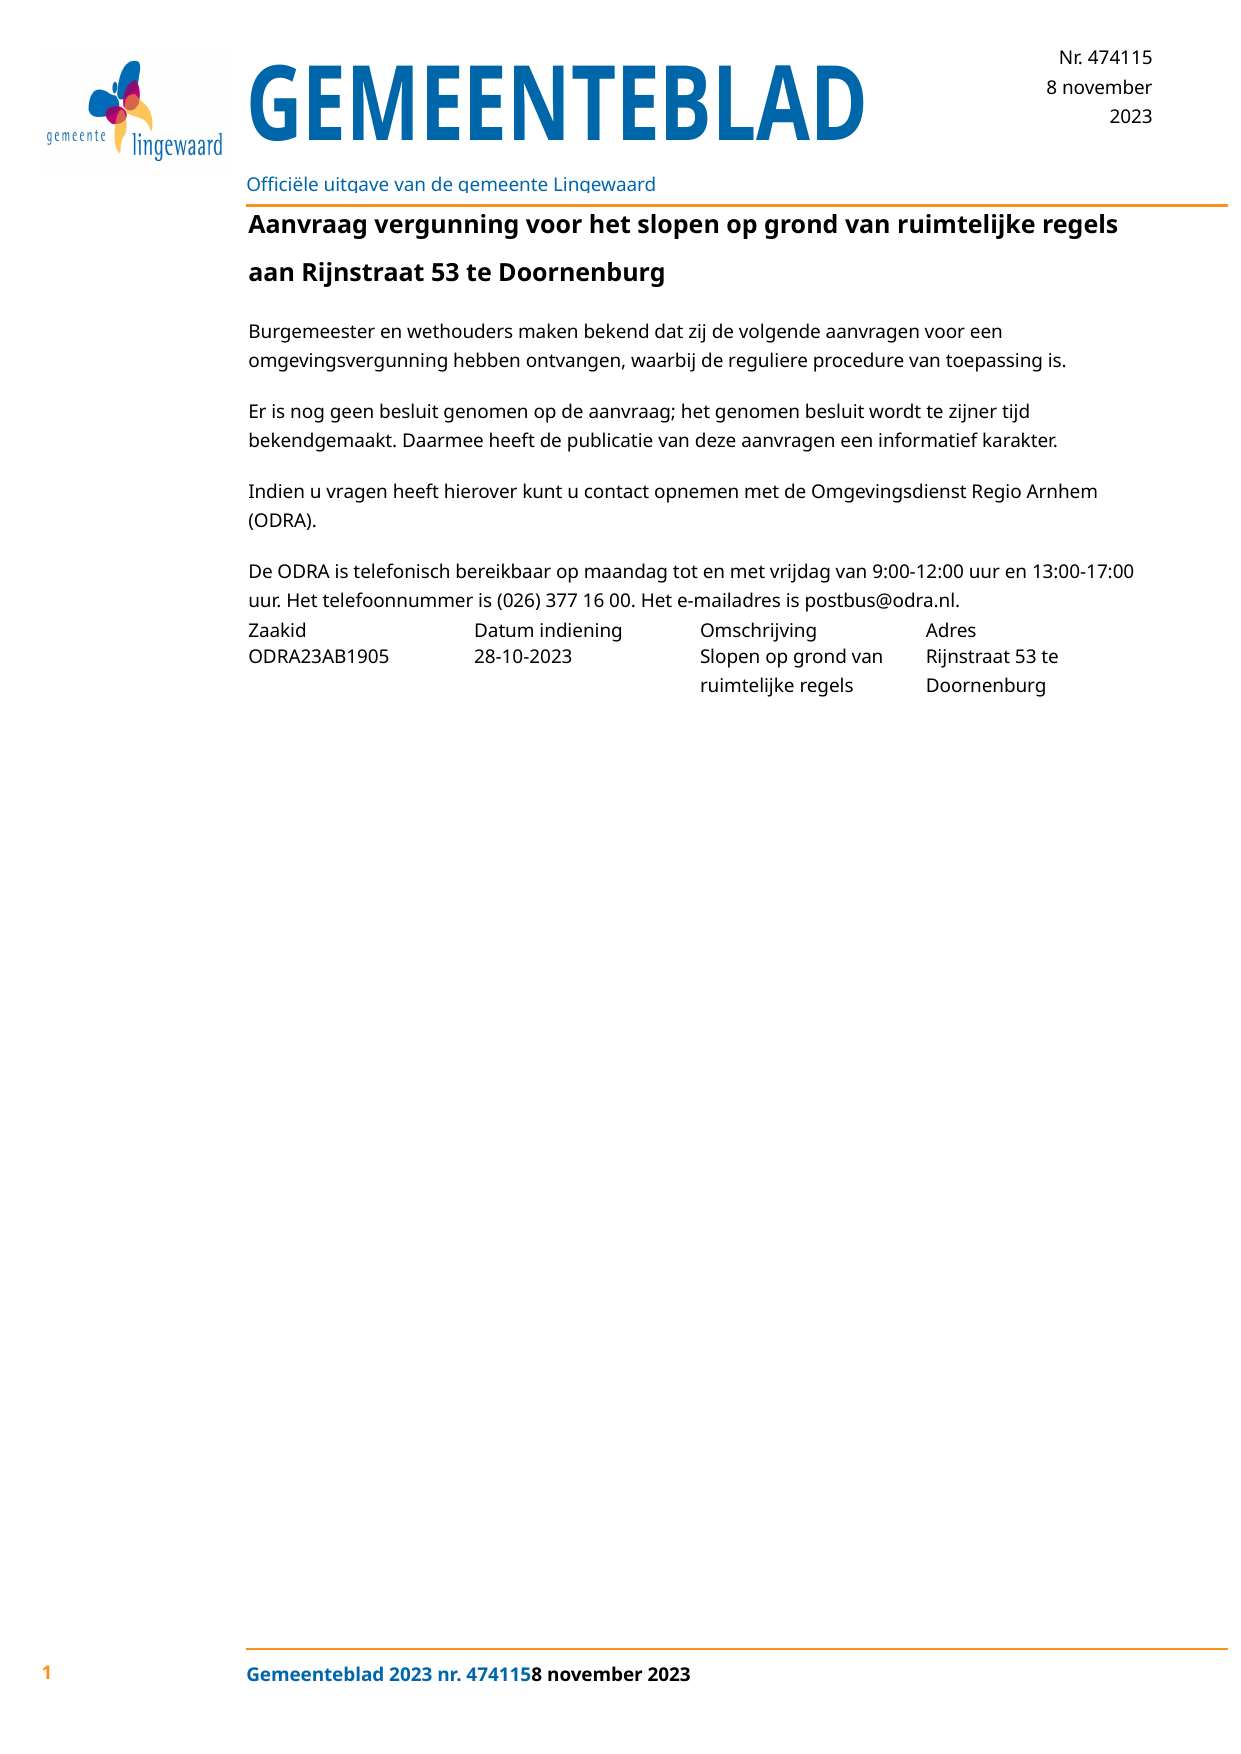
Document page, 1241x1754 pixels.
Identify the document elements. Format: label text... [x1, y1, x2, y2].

picture [41, 47, 231, 172]
text Aanvraag vergunning voor het slopen op grond van ruimtelijke regels aan Rijnstraat 53 te Doornenburg [248, 207, 1152, 288]
text Burgemeester en wethouders maken bekend dat zij de volgende aanvragen voor een omgevingsvergunning hebben ontvangen, waarbij de reguliere procedure van toepassing is. [248, 318, 1152, 373]
table_header Zaakid [248, 617, 474, 643]
table_header Adres [926, 617, 1152, 643]
text De ODRA is telefonisch bereikbaar op maandag tot en met vrijdag van 9:00-12:00 uur en 13:00-17:00 uur. Het telefoonnummer is (026) 377 16 00. Het e-mailadres is postbus@odra.nl. [248, 558, 1152, 613]
table_cell Slopen op grond van ruimtelijke regels [700, 643, 926, 698]
table_cell Rijnstraat 53 te Doornenburg [926, 643, 1152, 698]
table_header Omschrijving [700, 617, 926, 643]
table_cell ODRA23AB1905 [248, 643, 474, 698]
text Indien u vragen heeft hierover kunt u contact opnemen met de Omgevingsdienst Regio Arnhem (ODRA). [248, 478, 1152, 533]
table_header Datum indiening [474, 617, 700, 643]
table_cell 28-10-2023 [474, 643, 700, 698]
text Er is nog geen besluit genomen op de aanvraag; het genomen besluit wordt te zijner tijd bekendgemaakt. Daarmee heeft de publicatie van deze aanvragen een informatief karakter. [248, 398, 1152, 453]
